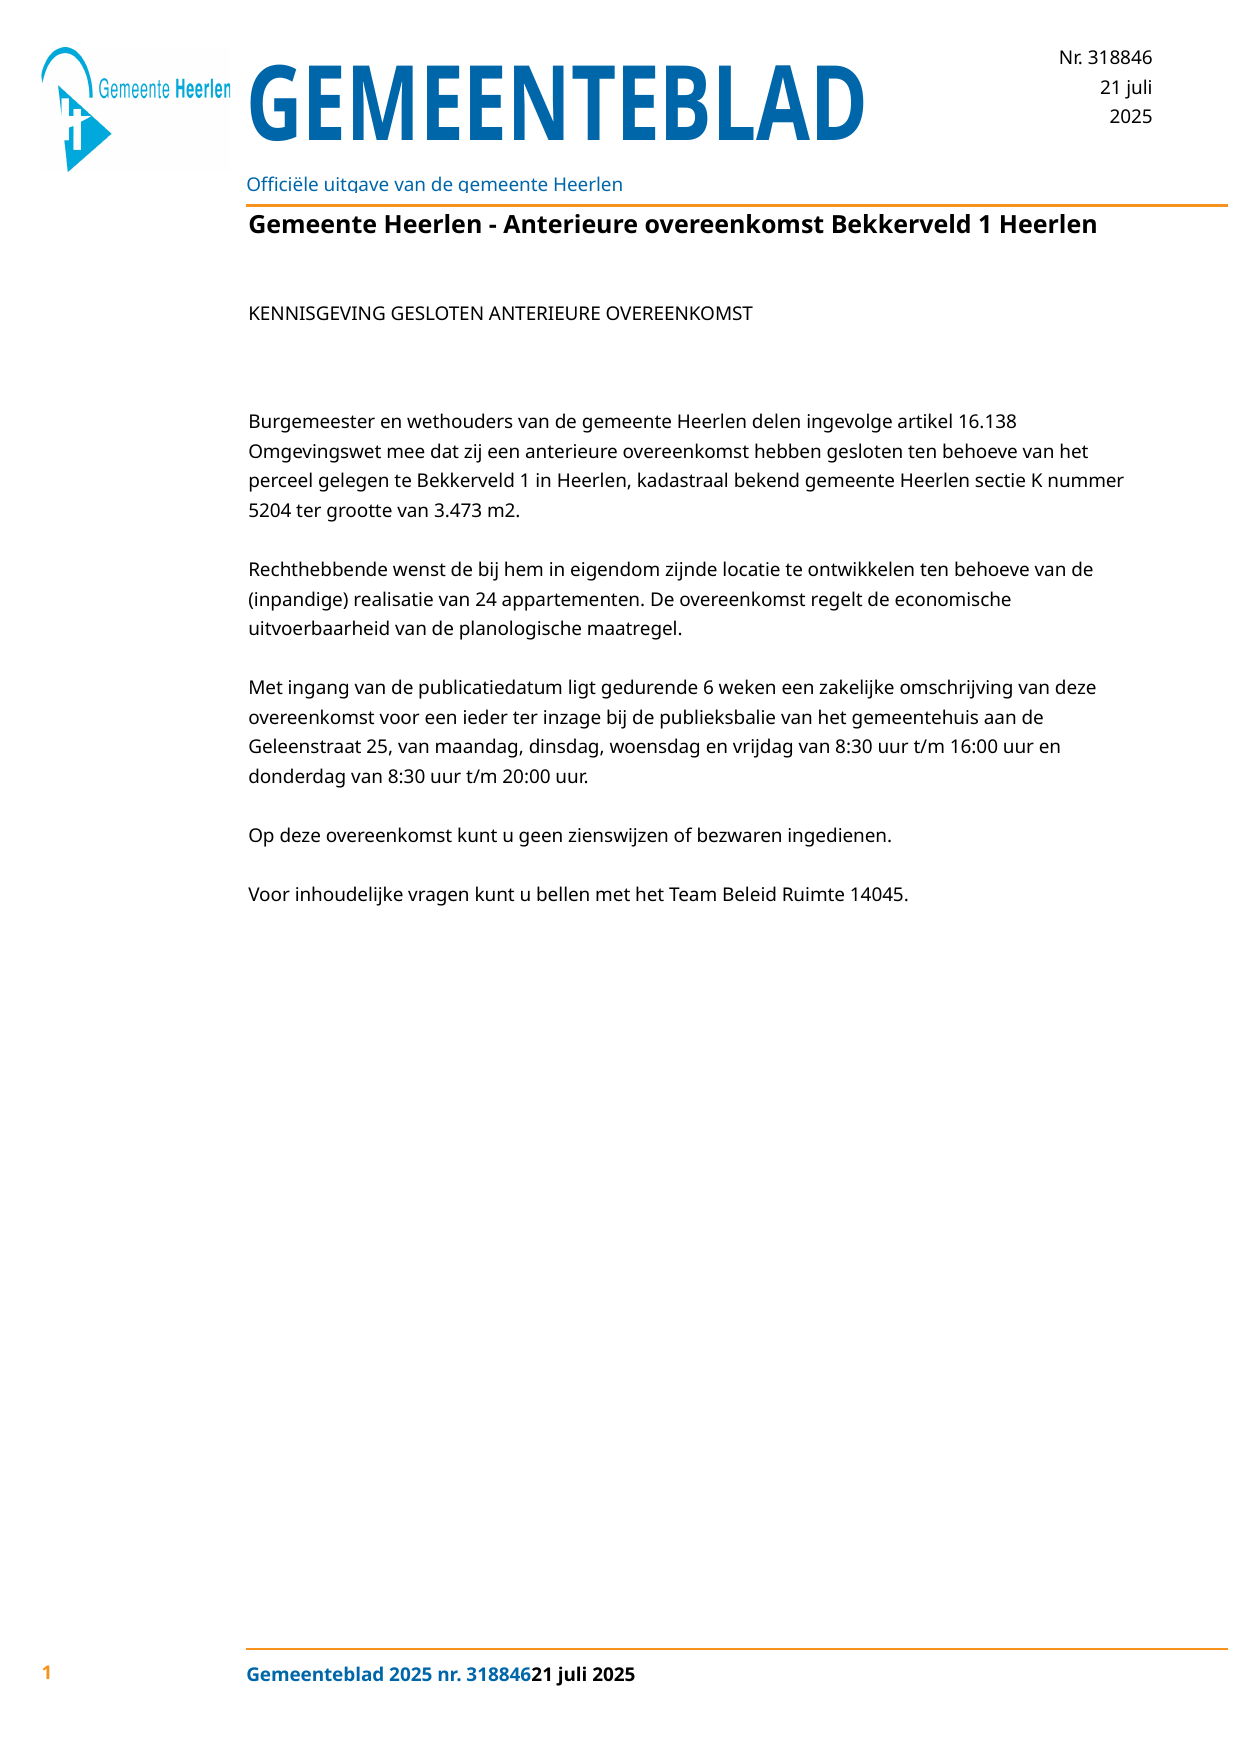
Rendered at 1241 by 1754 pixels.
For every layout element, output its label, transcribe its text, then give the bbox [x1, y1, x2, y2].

picture [41, 47, 59, 70]
picture [41, 47, 231, 172]
text Rechthebbende wenst de bij hem in eigendom zijnde locatie te ontwikkelen ten behoeve van de (inpandige) realisatie van 24 appartementen. De overeenkomst regelt de economische uitvoerbaarheid van de planologische maatregel. [248, 556, 1152, 641]
text Burgemeester en wethouders van de gemeente Heerlen delen ingevolge artikel 16.138 Omgevingswet mee dat zij een anterieure overeenkomst hebben gesloten ten behoeve van het perceel gelegen te Bekkerveld 1 in Heerlen, kadastraal bekend gemeente Heerlen sectie K nummer 5204 ter grootte van 3.473 m2. [248, 408, 1152, 523]
text KENNISGEVING GESLOTEN ANTERIEURE OVEREENKOMST [248, 300, 1152, 326]
text Voor inhoudelijke vragen kunt u bellen met het Team Beleid Ruimte 14045. [248, 882, 1152, 907]
text Met ingang van de publicatiedatum ligt gedurende 6 weken een zakelijke omschrijving van deze overeenkomst voor een ieder ter inzage bij de publieksbalie van het gemeentehuis aan de Geleenstraat 25, van maandag, dinsdag, woensdag en vrijdag van 8:30 uur t/m 16:00 uur en donderdag van 8:30 uur t/m 20:00 uur. [248, 674, 1152, 789]
text Op deze overeenkomst kunt u geen zienswijzen of bezwaren ingedienen. [248, 822, 1152, 848]
text Gemeente Heerlen - Anterieure overeenkomst Bekkerveld 1 Heerlen [248, 207, 1152, 241]
